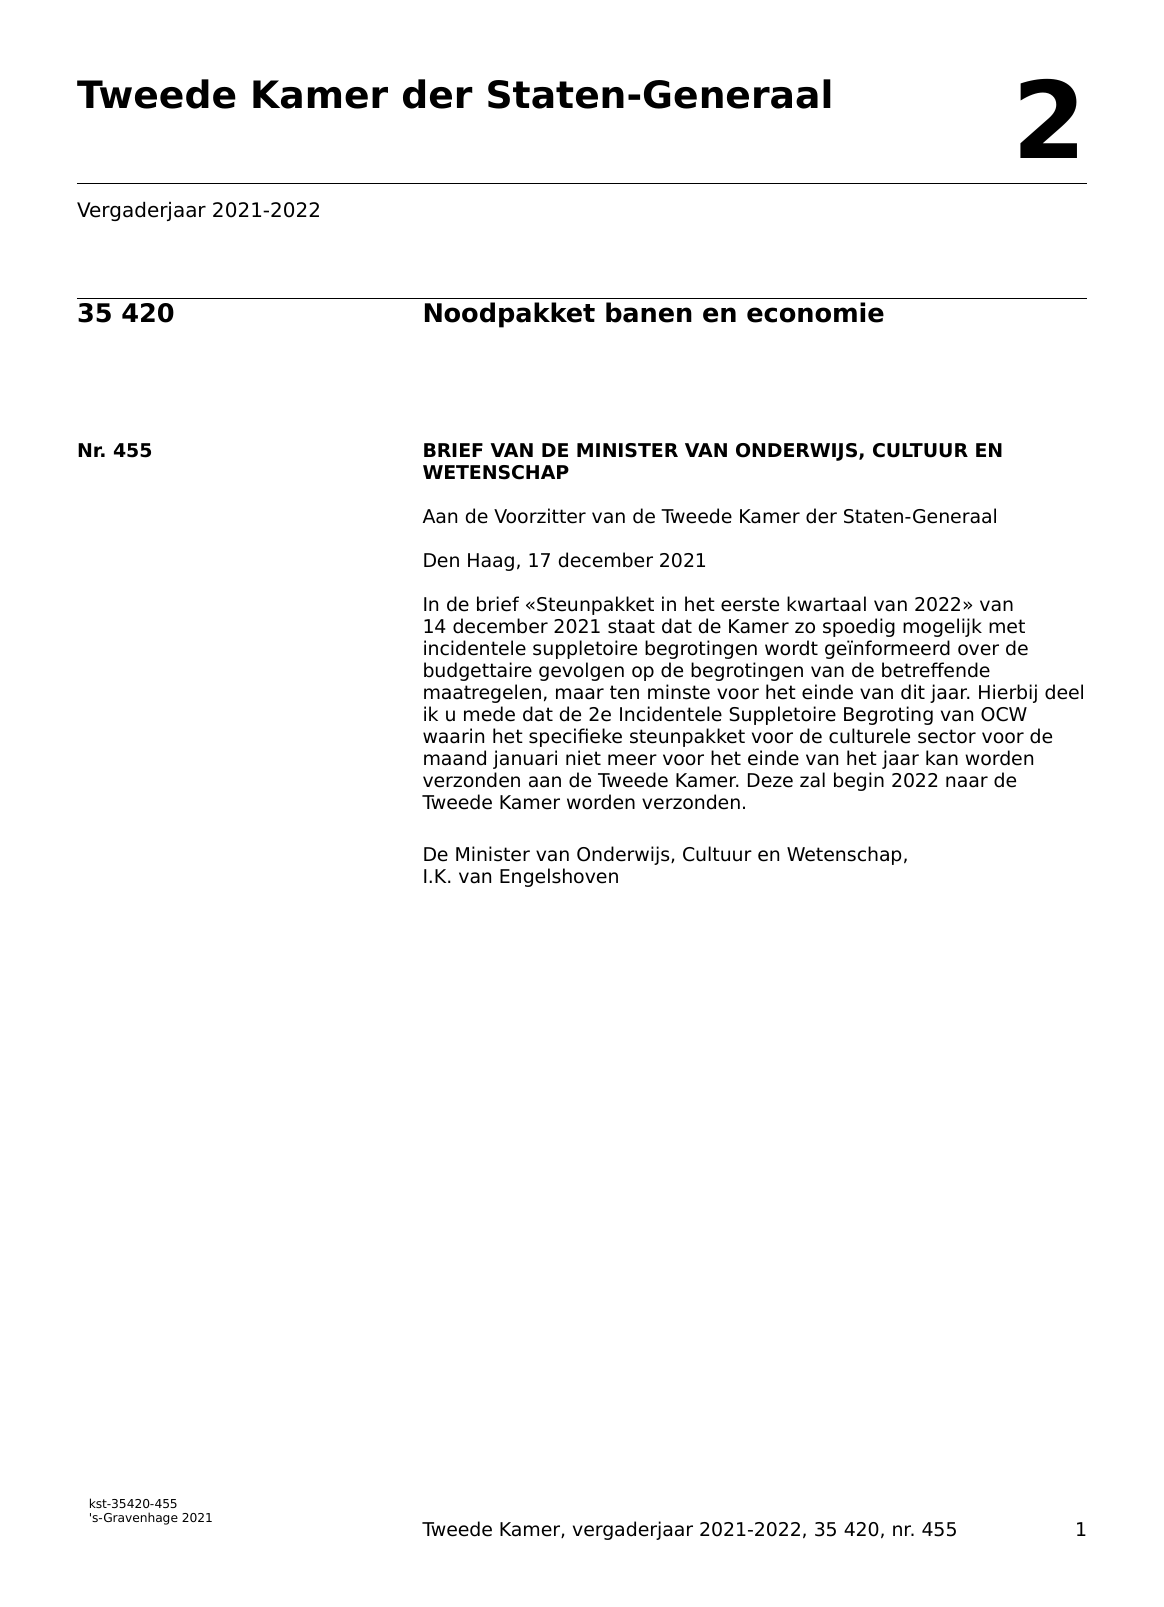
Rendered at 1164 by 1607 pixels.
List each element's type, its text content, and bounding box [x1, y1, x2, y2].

text Den Haag, 17 december 2021 [422, 550, 1087, 572]
text Aan de Voorzitter van de Tweede Kamer der Staten-Generaal [422, 506, 1087, 528]
text De Minister van Onderwijs, Cultuur en Wetenschap, I.K. van Engelshoven [422, 844, 1087, 888]
table_header 2 [886, 59, 1087, 183]
table_header Tweede Kamer der Staten-Generaal [77, 59, 886, 183]
text In de brief «Steunpakket in het eerste kwartaal van 2022» van 14 december 2021 staat dat de Kamer zo spoedig mogelijk met incidentele suppletoire begrotingen wordt geïnformeerd over de budgettaire gevolgen op de begrotingen van de betreffende maatregelen, maar ten minste voor het einde van dit jaar. Hierbij deel ik u mede dat de 2e Incidentele Suppletoire Begroting van OCW waarin het specifieke steunpakket voor de culturele sector voor de maand januari niet meer voor het einde van het jaar kan worden verzonden aan de Tweede Kamer. Deze zal begin 2022 naar de Tweede Kamer worden verzonden. [422, 594, 1087, 814]
text 's-Gravenhage 2021 [88, 1511, 323, 1525]
subtitle 35 420 Noodpakket banen en economie [77, 299, 1087, 329]
text kst-35420-455 [88, 1497, 323, 1511]
subtitle Nr. 455 BRIEF VAN DE MINISTER VAN ONDERWIJS, CULTUUR EN WETENSCHAP [77, 440, 1087, 484]
table_cell Vergaderjaar 2021-2022 [77, 184, 1087, 298]
